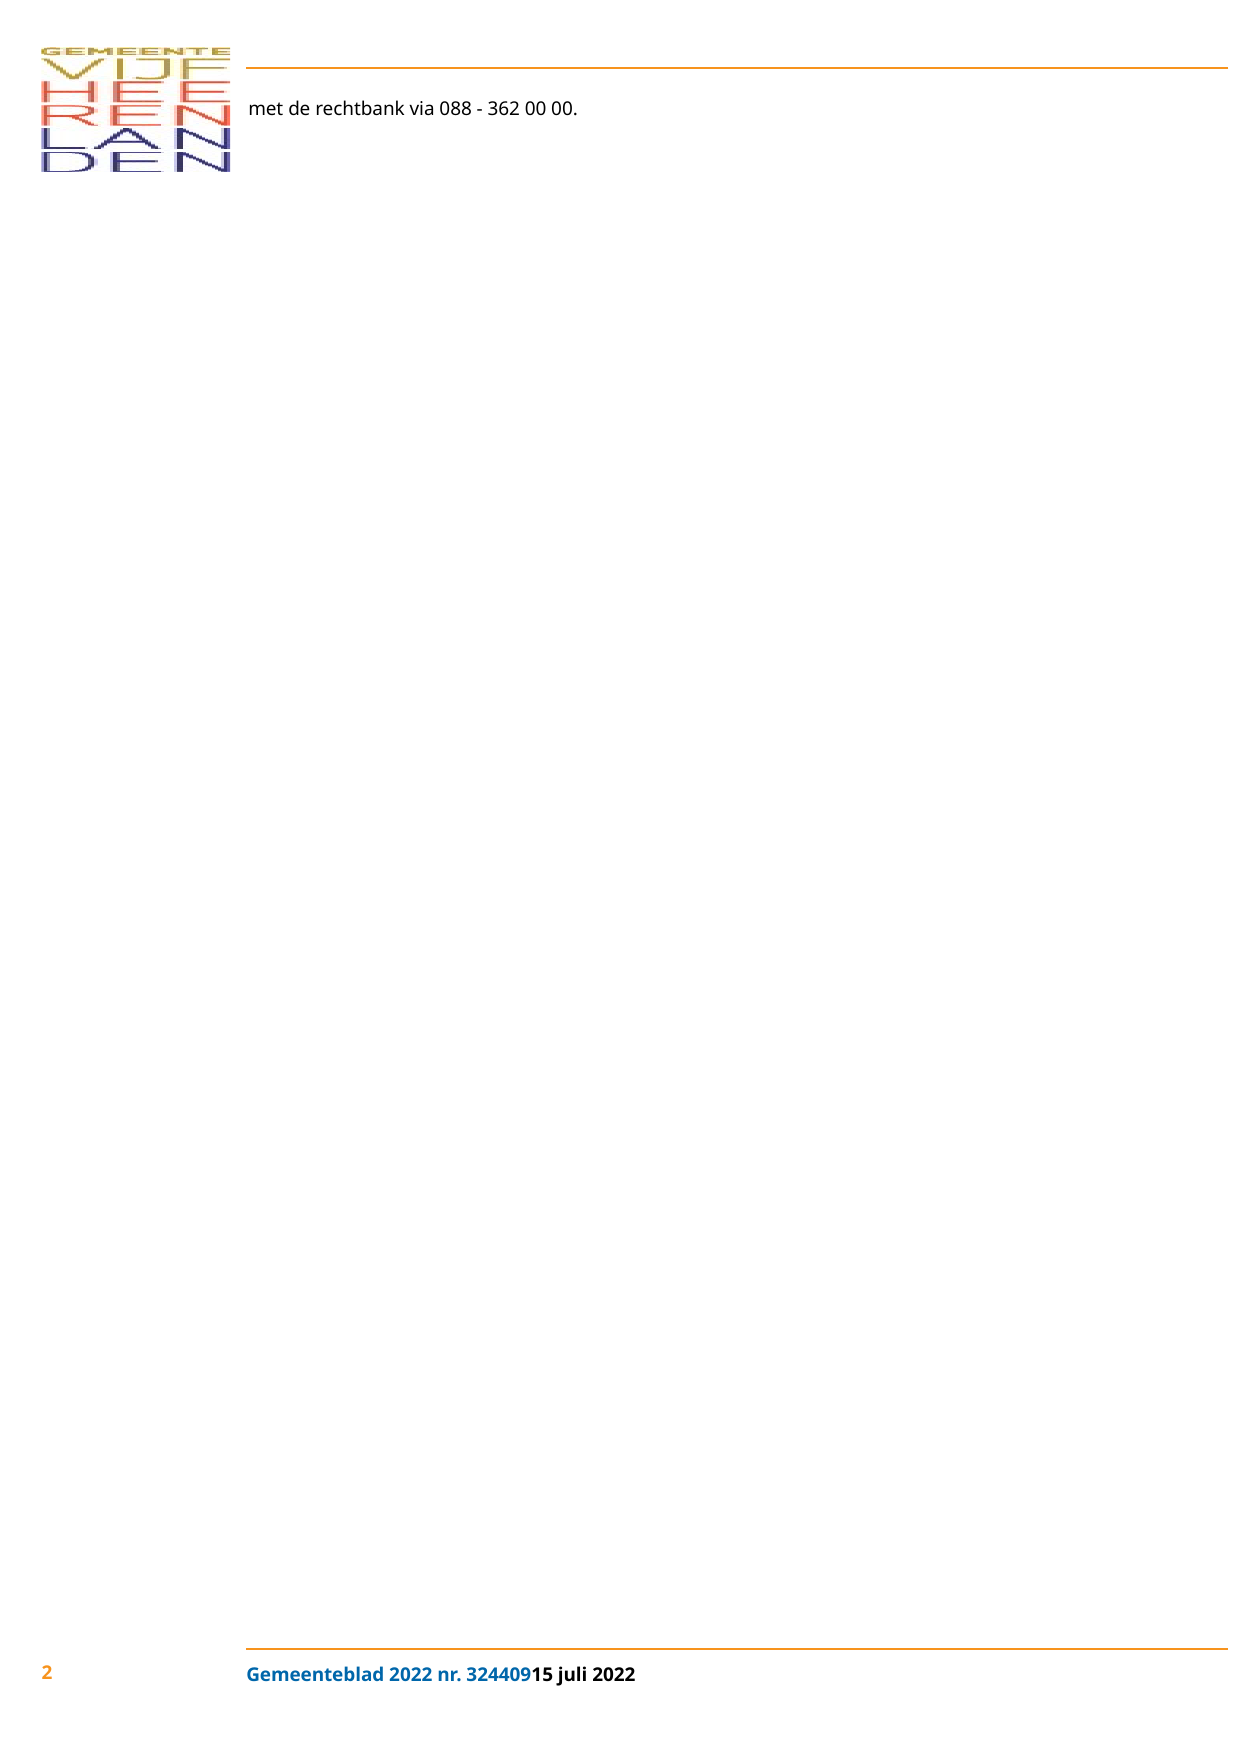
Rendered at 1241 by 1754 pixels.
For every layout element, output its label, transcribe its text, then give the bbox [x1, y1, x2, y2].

text met de rechtbank via 088 - 362 00 00. [248, 95, 1152, 121]
picture [41, 47, 231, 172]
